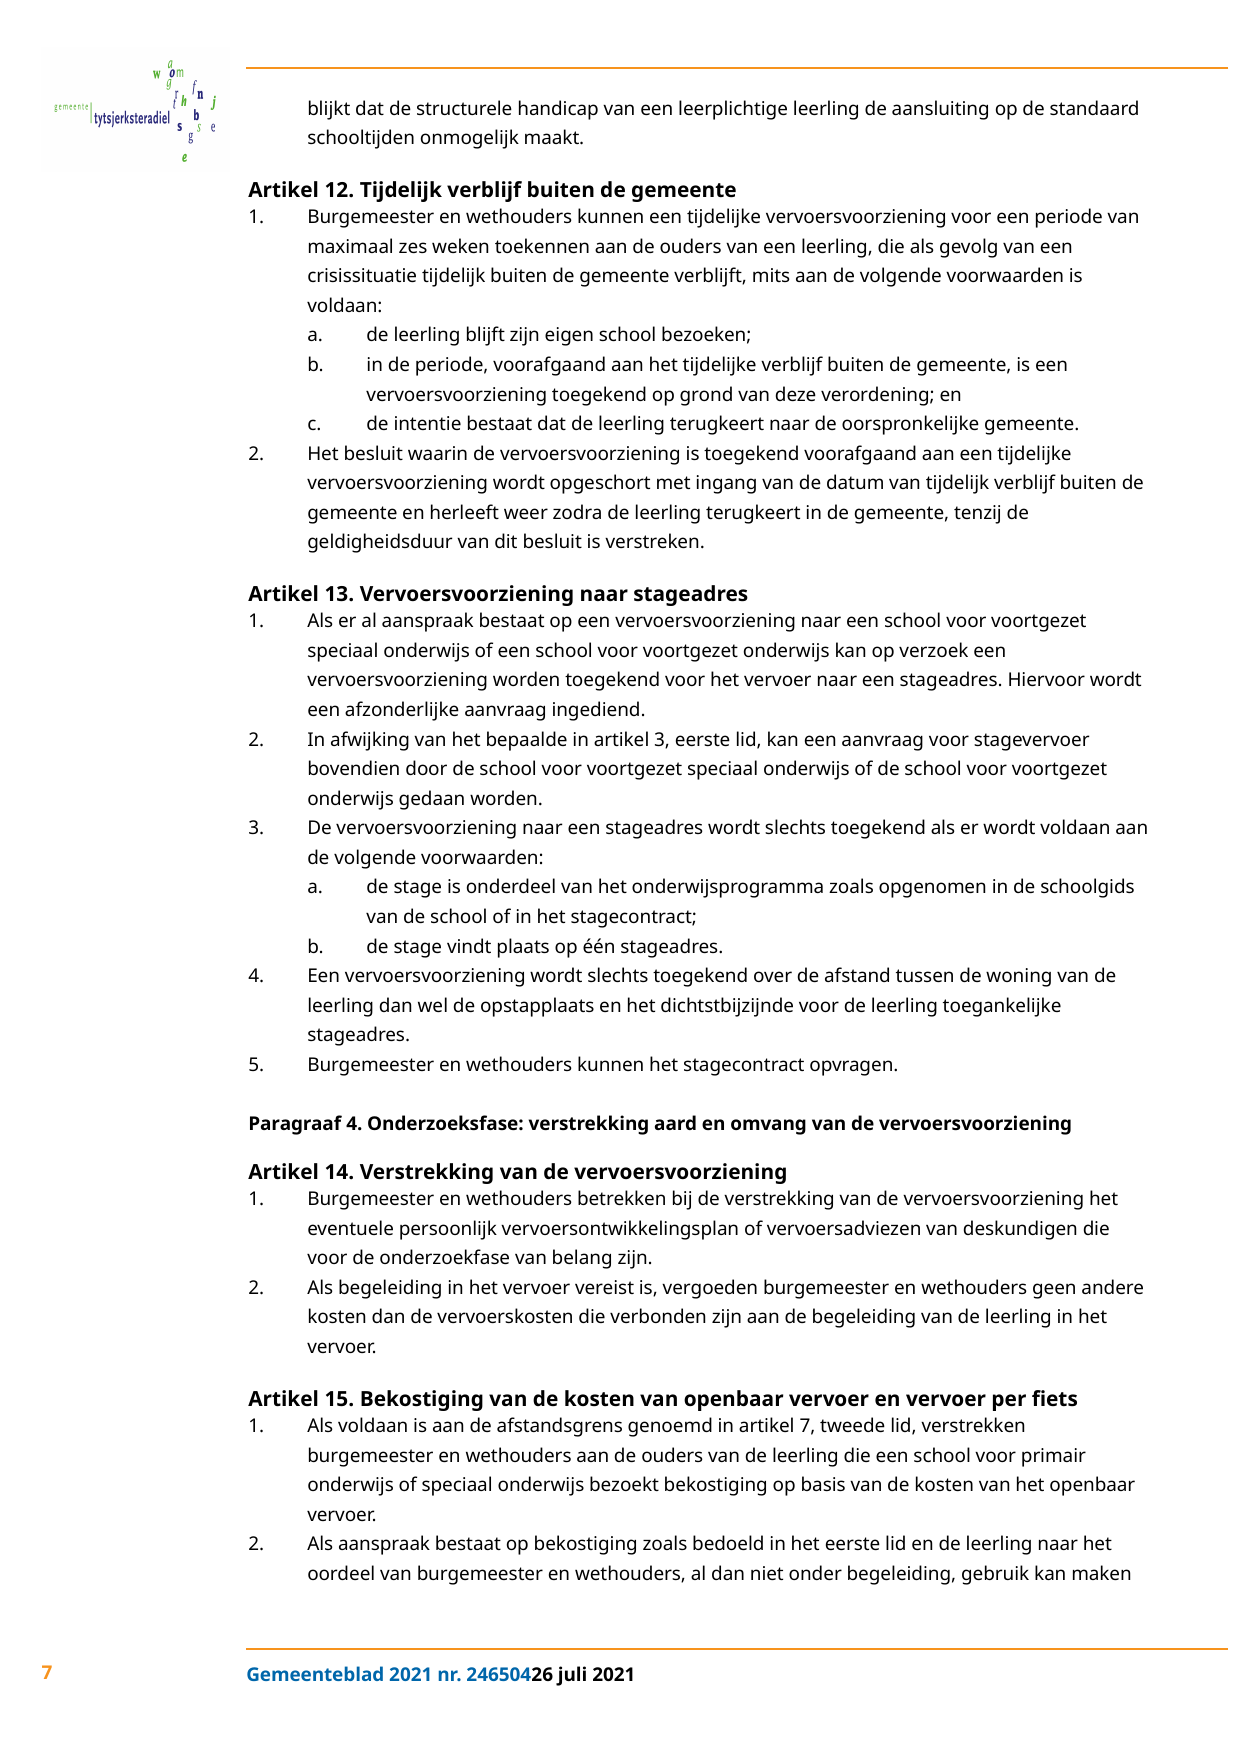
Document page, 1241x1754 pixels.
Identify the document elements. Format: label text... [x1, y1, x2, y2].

picture [41, 47, 231, 172]
list Als aanspraak bestaat op bekostiging zoals bedoeld in het eerste lid en de leerling naar het oordeel van burgemeester en wethouders, al dan niet onder begeleiding, gebruik kan maken [248, 1531, 1152, 1586]
list de stage vindt plaats op één stageadres. [307, 933, 1152, 959]
text Artikel 13. Vervoersvoorziening naar stageadres [248, 579, 1152, 607]
list de intentie bestaat dat de leerling terugkeert naar de oorspronkelijke gemeente. [307, 410, 1152, 436]
list Burgemeester en wethouders betrekken bij de verstrekking van de vervoersvoorziening het eventuele persoonlijk vervoersontwikkelingsplan of vervoersadviezen van deskundigen die voor de onderzoekfase van belang zijn. [248, 1185, 1152, 1270]
text Artikel 14. Verstrekking van de vervoersvoorziening [248, 1157, 1152, 1185]
list Als begeleiding in het vervoer vereist is, vergoeden burgemeester en wethouders geen andere kosten dan de vervoerskosten die verbonden zijn aan de begeleiding van de leerling in het vervoer. [248, 1274, 1152, 1359]
list de stage is onderdeel van het onderwijsprogramma zoals opgenomen in de schoolgids van de school of in het stagecontract; [307, 874, 1152, 929]
list Als voldaan is aan de afstandsgrens genoemd in artikel 7, tweede lid, verstrekken burgemeester en wethouders aan de ouders van de leerling die een school voor primair onderwijs of speciaal onderwijs bezoekt bekostiging op basis van de kosten van het openbaar vervoer. [248, 1412, 1152, 1527]
list Een vervoersvoorziening wordt slechts toegekend over de afstand tussen de woning van de leerling dan wel de opstapplaats en het dichtstbijzijnde voor de leerling toegankelijke stageadres. [248, 962, 1152, 1047]
text Paragraaf 4. Onderzoeksfase: verstrekking aard en omvang van de vervoersvoorziening [248, 1110, 1152, 1136]
list Burgemeester en wethouders kunnen het stagecontract opvragen. [248, 1051, 1152, 1077]
list blijkt dat de structurele handicap van een leerplichtige leerling de aansluiting op de standaard schooltijden onmogelijk maakt. [248, 95, 1152, 150]
list de leerling blijft zijn eigen school bezoeken; [307, 322, 1152, 347]
list in de periode, voorafgaand aan het tijdelijke verblijf buiten de gemeente, is een vervoersvoorziening toegekend op grond van deze verordening; en [307, 351, 1152, 406]
list Het besluit waarin de vervoersvoorziening is toegekend voorafgaand aan een tijdelijke vervoersvoorziening wordt opgeschort met ingang van de datum van tijdelijk verblijf buiten de gemeente en herleeft weer zodra de leerling terugkeert in de gemeente, tenzij de geldigheidsduur van dit besluit is verstreken. [248, 440, 1152, 554]
list De vervoersvoorziening naar een stageadres wordt slechts toegekend als er wordt voldaan aan de volgende voorwaarden: [248, 814, 1152, 870]
text Artikel 15. Bekostiging van de kosten van openbaar vervoer en vervoer per fiets [248, 1384, 1152, 1412]
text Artikel 12. Tijdelijk verblijf buiten de gemeente [248, 175, 1152, 203]
list Burgemeester en wethouders kunnen een tijdelijke vervoersvoorziening voor een periode van maximaal zes weken toekennen aan de ouders van een leerling, die als gevolg van een crisissituatie tijdelijk buiten de gemeente verblijft, mits aan de volgende voorwaarden is voldaan: [248, 203, 1152, 318]
list Als er al aanspraak bestaat op een vervoersvoorziening naar een school voor voortgezet speciaal onderwijs of een school voor voortgezet onderwijs kan op verzoek een vervoersvoorziening worden toegekend voor het vervoer naar een stageadres. Hiervoor wordt een afzonderlijke aanvraag ingediend. [248, 607, 1152, 722]
list In afwijking van het bepaalde in artikel 3, eerste lid, kan een aanvraag voor stagevervoer bovendien door de school voor voortgezet speciaal onderwijs of de school voor voortgezet onderwijs gedaan worden. [248, 726, 1152, 811]
